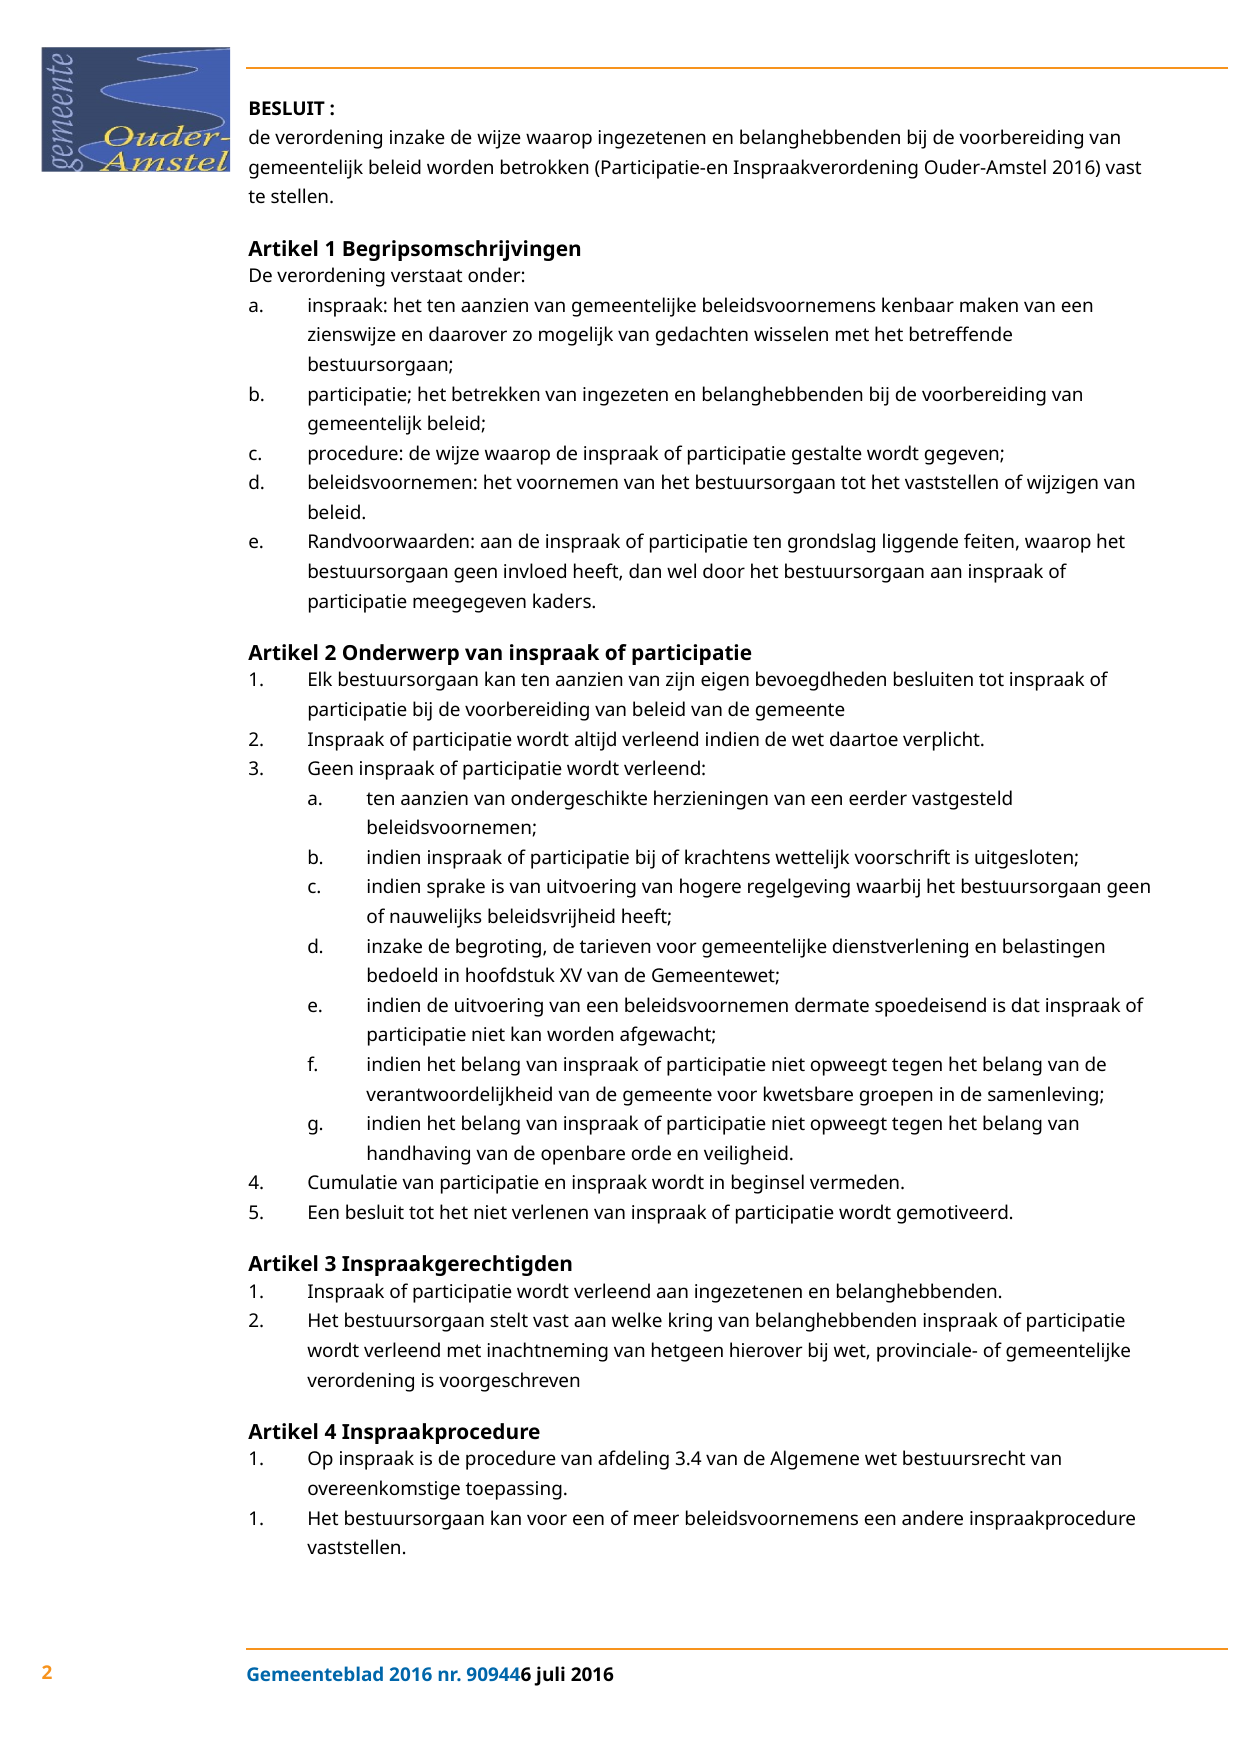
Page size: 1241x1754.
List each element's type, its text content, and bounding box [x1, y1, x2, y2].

list indien inspraak of participatie bij of krachtens wettelijk voorschrift is uitgesloten; [307, 844, 1152, 870]
list indien sprake is van uitvoering van hogere regelgeving waarbij het bestuursorgaan geen of nauwelijks beleidsvrijheid heeft; [307, 874, 1152, 929]
text Artikel 3 Inspraakgerechtigden [248, 1249, 1152, 1278]
list Op inspraak is de procedure van afdeling 3.4 van de Algemene wet bestuursrecht van overeenkomstige toepassing. [248, 1446, 1152, 1501]
list Elk bestuursorgaan kan ten aanzien van zijn eigen bevoegdheden besluiten tot inspraak of participatie bij de voorbereiding van beleid van de gemeente [248, 667, 1152, 722]
list Geen inspraak of participatie wordt verleend: [248, 755, 1152, 781]
list Inspraak of participatie wordt altijd verleend indien de wet daartoe verplicht. [248, 726, 1152, 752]
list procedure: de wijze waarop de inspraak of participatie gestalte wordt gegeven; [248, 440, 1152, 466]
picture [41, 47, 231, 172]
list inzake de begroting, de tarieven voor gemeentelijke dienstverlening en belastingen bedoeld in hoofdstuk XV van de Gemeentewet; [307, 933, 1152, 988]
text De verordening verstaat onder: [248, 262, 1152, 288]
text Artikel 1 Begripsomschrijvingen [248, 234, 1152, 262]
list beleidsvoornemen: het voornemen van het bestuursorgaan tot het vaststellen of wijzigen van beleid. [248, 469, 1152, 525]
list inspraak: het ten aanzien van gemeentelijke beleidsvoornemens kenbaar maken van een zienswijze en daarover zo mogelijk van gedachten wisselen met het betreffende bestuursorgaan; [248, 292, 1152, 377]
text BESLUIT : [248, 95, 1152, 121]
list Een besluit tot het niet verlenen van inspraak of participatie wordt gemotiveerd. [248, 1199, 1152, 1225]
list Randvoorwaarden: aan de inspraak of participatie ten grondslag liggende feiten, waarop het bestuursorgaan geen invloed heeft, dan wel door het bestuursorgaan aan inspraak of participatie meegegeven kaders. [248, 529, 1152, 613]
list Het bestuursorgaan stelt vast aan welke kring van belanghebbenden inspraak of participatie wordt verleend met inachtneming van hetgeen hierover bij wet, provinciale- of gemeentelijke verordening is voorgeschreven [248, 1308, 1152, 1392]
list indien de uitvoering van een beleidsvoornemen dermate spoedeisend is dat inspraak of participatie niet kan worden afgewacht; [307, 992, 1152, 1047]
list participatie; het betrekken van ingezeten en belanghebbenden bij de voorbereiding van gemeentelijk beleid; [248, 381, 1152, 436]
list ten aanzien van ondergeschikte herzieningen van een eerder vastgesteld beleidsvoornemen; [307, 785, 1152, 840]
list indien het belang van inspraak of participatie niet opweegt tegen het belang van de verantwoordelijkheid van de gemeente voor kwetsbare groepen in de samenleving; [307, 1051, 1152, 1107]
text de verordening inzake de wijze waarop ingezetenen en belanghebbenden bij de voorbereiding van gemeentelijk beleid worden betrokken (Participatie-en Inspraakverordening Ouder-Amstel 2016) vast te stellen. [248, 124, 1152, 209]
list indien het belang van inspraak of participatie niet opweegt tegen het belang van handhaving van de openbare orde en veiligheid. [307, 1110, 1152, 1166]
text Artikel 4 Inspraakprocedure [248, 1417, 1152, 1446]
list Cumulatie van participatie en inspraak wordt in beginsel vermeden. [248, 1169, 1152, 1195]
text Artikel 2 Onderwerp van inspraak of participatie [248, 638, 1152, 667]
list Inspraak of participatie wordt verleend aan ingezetenen en belanghebbenden. [248, 1278, 1152, 1304]
list Het bestuursorgaan kan voor een of meer beleidsvoornemens een andere inspraakprocedure vaststellen. [248, 1505, 1152, 1560]
